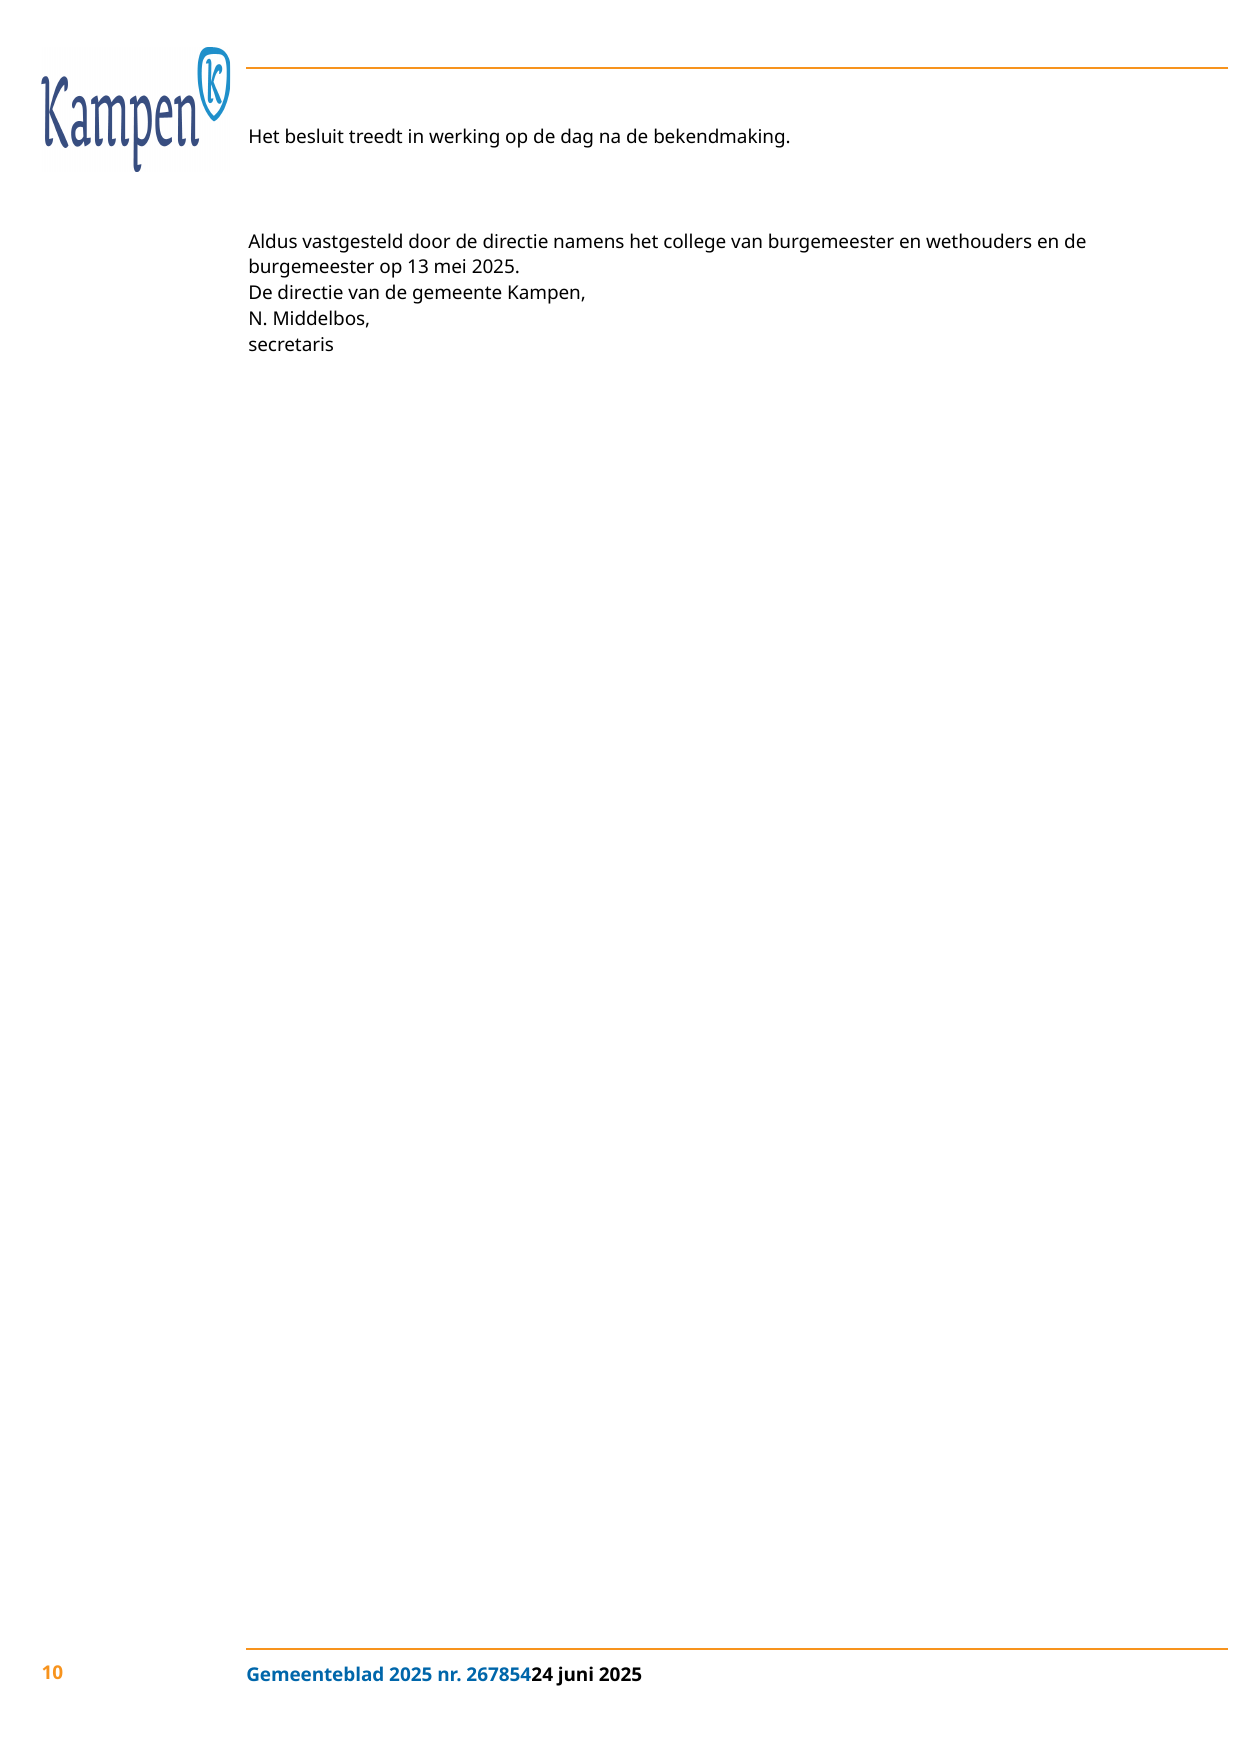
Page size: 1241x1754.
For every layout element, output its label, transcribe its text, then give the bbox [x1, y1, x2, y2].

text N. Middelbos, [248, 305, 1152, 331]
text secretaris [248, 331, 1152, 357]
picture [41, 47, 231, 172]
text De directie van de gemeente Kampen, [248, 279, 1152, 305]
text Aldus vastgesteld door de directie namens het college van burgemeester en wethouders en de burgemeester op 13 mei 2025. [248, 228, 1152, 279]
text Het besluit treedt in werking op de dag na de bekendmaking. [248, 123, 1152, 149]
